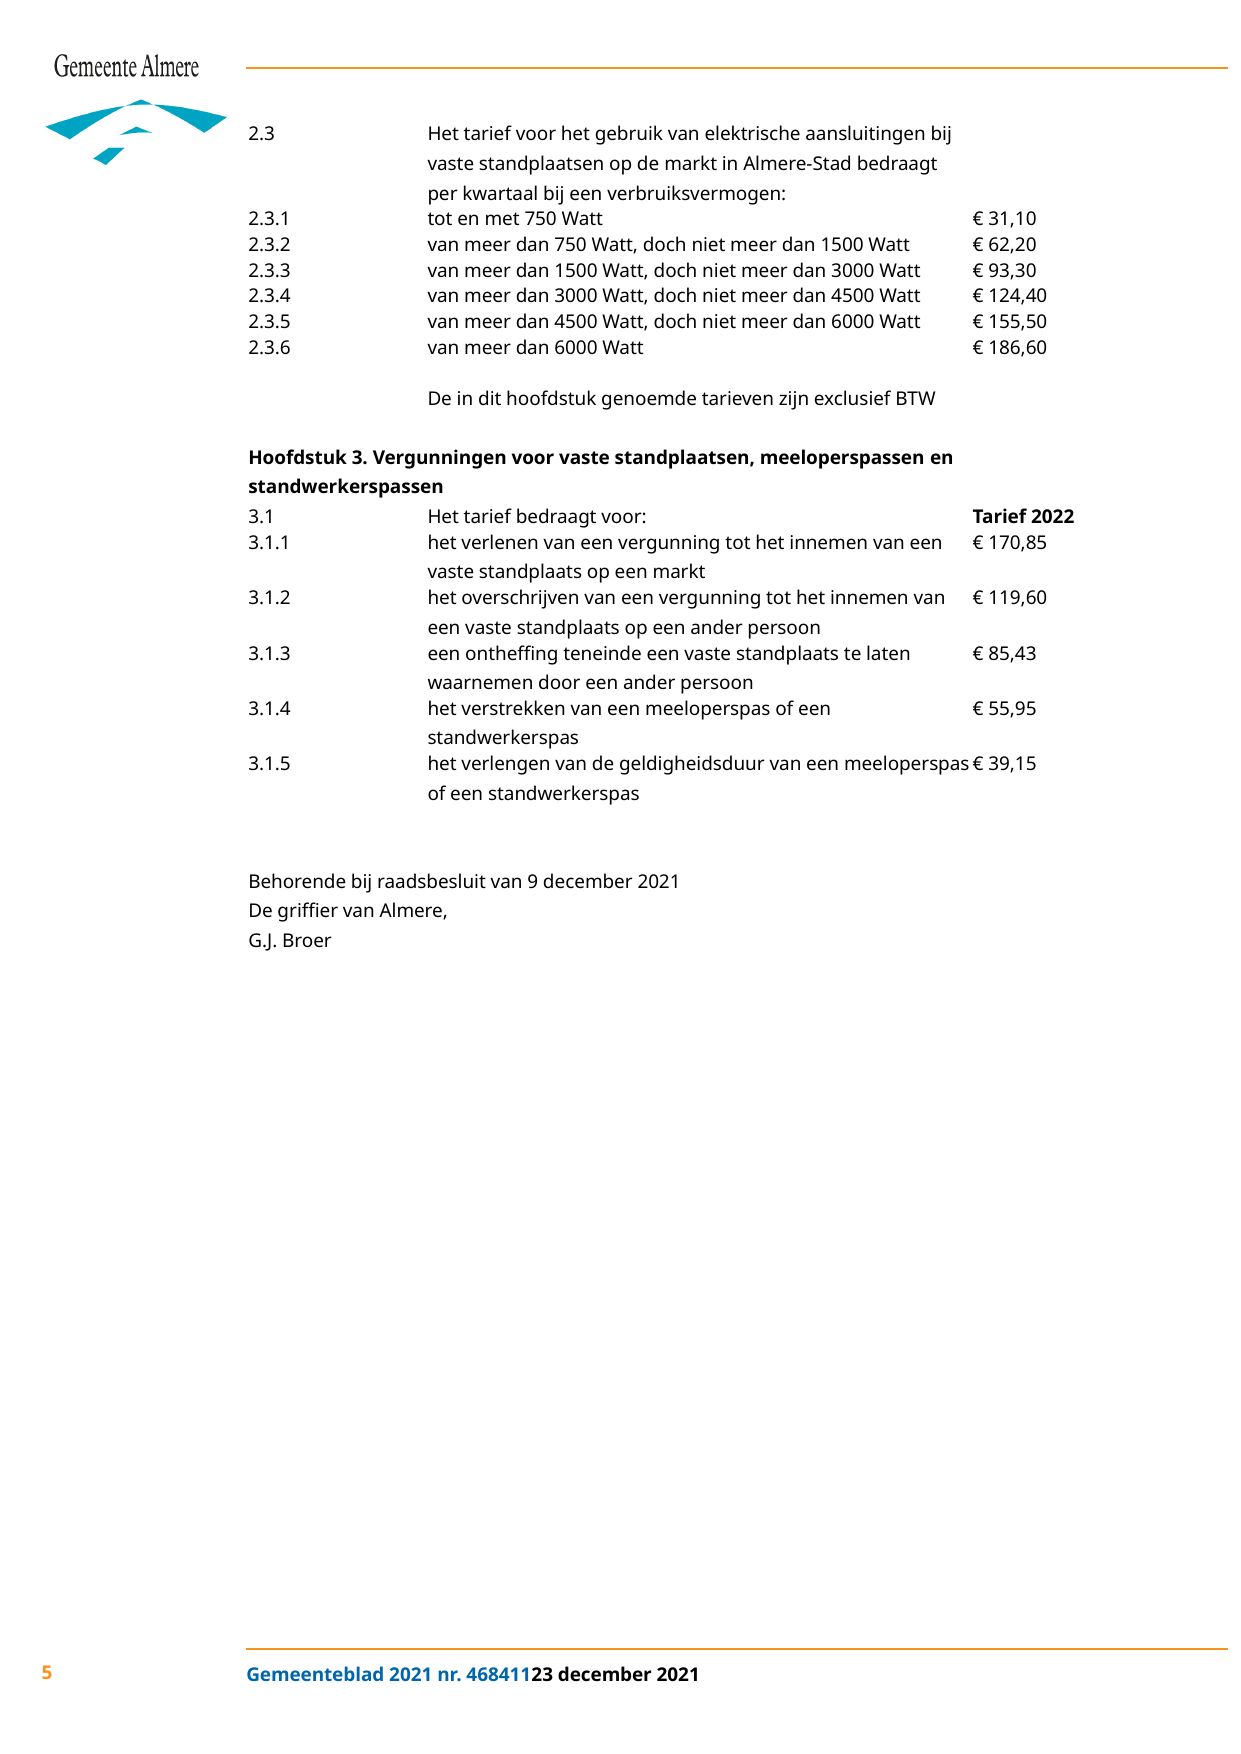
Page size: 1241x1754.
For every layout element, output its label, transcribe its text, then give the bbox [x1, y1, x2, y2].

table_cell van meer dan 1500 Watt, doch niet meer dan 3000 Watt [427, 257, 972, 283]
table_cell € 124,40 [973, 283, 1152, 308]
table_cell [973, 386, 1152, 411]
picture [41, 47, 231, 172]
table_cell € 55,95 [973, 695, 1152, 750]
table_cell € 119,60 [973, 584, 1152, 640]
text De griffier van Almere, [248, 898, 1152, 923]
table_cell 2.3.4 [248, 283, 427, 308]
table_cell De in dit hoofdstuk genoemde tarieven zijn exclusief BTW [427, 386, 972, 411]
table_cell 3.1.3 [248, 640, 427, 695]
table_cell € 39,15 [973, 750, 1152, 806]
table_cell € 85,43 [973, 640, 1152, 695]
table_cell [248, 95, 427, 121]
table_cell [248, 360, 427, 386]
table_cell € 155,50 [973, 308, 1152, 334]
table_cell 3.1.2 [248, 584, 427, 640]
table_cell € 62,20 [973, 231, 1152, 257]
table_cell het overschrijven van een vergunning tot het innemen van een vaste standplaats op een ander persoon [427, 584, 972, 640]
table_cell [427, 95, 972, 121]
table_cell [973, 121, 1152, 205]
table_cell € 186,60 [973, 334, 1152, 360]
table_cell [973, 95, 1152, 121]
table_cell een ontheffing teneinde een vaste standplaats te laten waarnemen door een ander persoon [427, 640, 972, 695]
table_cell tot en met 750 Watt [427, 205, 972, 231]
table_cell € 170,85 [973, 529, 1152, 584]
table_cell 2.3.5 [248, 308, 427, 334]
text G.J. Broer [248, 927, 1152, 953]
table_cell 3.1.1 [248, 529, 427, 584]
table_cell het verlenen van een vergunning tot het innemen van een vaste standplaats op een markt [427, 529, 972, 584]
table_cell 2.3.1 [248, 205, 427, 231]
table_header Tarief 2022 [973, 503, 1152, 529]
table_cell van meer dan 3000 Watt, doch niet meer dan 4500 Watt [427, 283, 972, 308]
table_cell van meer dan 6000 Watt [427, 334, 972, 360]
table_cell [427, 360, 972, 386]
table_cell 2.3.3 [248, 257, 427, 283]
table_cell van meer dan 4500 Watt, doch niet meer dan 6000 Watt [427, 308, 972, 334]
table_cell [248, 386, 427, 411]
text Behorende bij raadsbesluit van 9 december 2021 [248, 868, 1152, 894]
table_cell 3.1.5 [248, 750, 427, 806]
table_cell 2.3.2 [248, 231, 427, 257]
table_cell [973, 360, 1152, 386]
table_cell het verstrekken van een meeloperspas of een standwerkerspas [427, 695, 972, 750]
table_cell het verlengen van de geldigheidsduur van een meeloperspas of een standwerkerspas [427, 750, 972, 806]
table_header Het tarief bedraagt voor: [427, 503, 972, 529]
table_cell Het tarief voor het gebruik van elektrische aansluitingen bij vaste standplaatsen op de markt in Almere-Stad bedraagt per kwartaal bij een verbruiksvermogen: [427, 121, 972, 205]
table_cell 2.3 [248, 121, 427, 205]
text Hoofdstuk 3. Vergunningen voor vaste standplaatsen, meeloperspassen en standwerkerspassen [248, 444, 1152, 499]
table_cell 2.3.6 [248, 334, 427, 360]
table_cell van meer dan 750 Watt, doch niet meer dan 1500 Watt [427, 231, 972, 257]
table_cell € 93,30 [973, 257, 1152, 283]
table_header 3.1 [248, 503, 427, 529]
table_cell 3.1.4 [248, 695, 427, 750]
table_cell € 31,10 [973, 205, 1152, 231]
